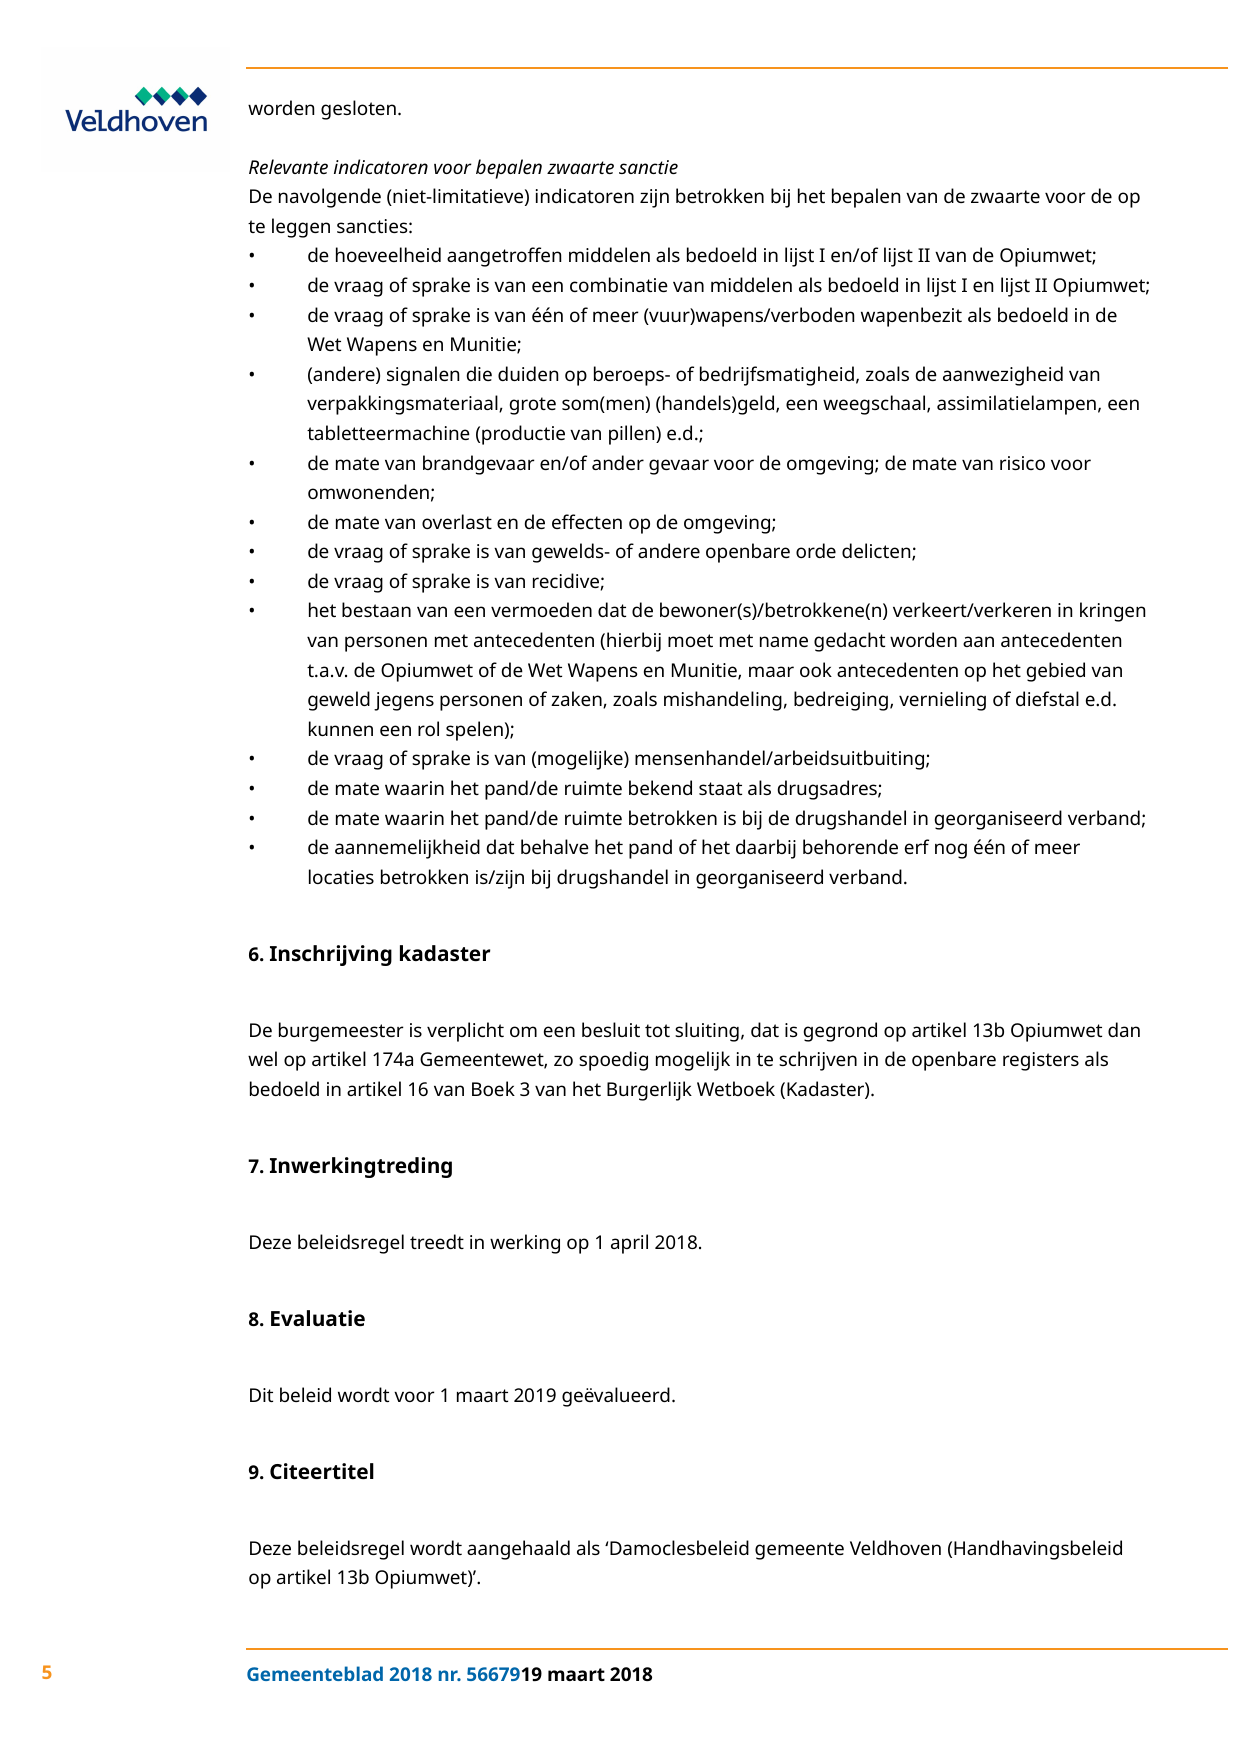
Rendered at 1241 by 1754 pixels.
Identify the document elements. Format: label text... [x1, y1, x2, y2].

list de mate waarin het pand/de ruimte betrokken is bij de drugshandel in georganiseerd verband; [248, 805, 1152, 831]
picture [41, 47, 231, 172]
text De burgemeester is verplicht om een besluit tot sluiting, dat is gegrond op artikel 13b Opiumwet dan wel op artikel 174a Gemeentewet, zo spoedig mogelijk in te schrijven in de openbare registers als bedoeld in artikel 16 van Boek 3 van het Burgerlijk Wetboek (Kadaster). [248, 1017, 1152, 1102]
list de mate van brandgevaar en/of ander gevaar voor de omgeving; de mate van risico voor omwonenden; [248, 450, 1152, 505]
text worden gesloten. [248, 95, 1152, 121]
list de vraag of sprake is van recidive; [248, 568, 1152, 594]
text Deze beleidsregel treedt in werking op 1 april 2018. [248, 1229, 1152, 1255]
list de vraag of sprake is van gewelds- of andere openbare orde delicten; [248, 538, 1152, 564]
text 9. Citeertitel [248, 1457, 1152, 1486]
text 8. Evaluatie [248, 1304, 1152, 1333]
list de aannemelijkheid dat behalve het pand of het daarbij behorende erf nog één of meer locaties betrokken is/zijn bij drugshandel in georganiseerd verband. [248, 834, 1152, 890]
list de mate van overlast en de effecten op de omgeving; [248, 509, 1152, 535]
list de mate waarin het pand/de ruimte bekend staat als drugsadres; [248, 775, 1152, 801]
list het bestaan van een vermoeden dat de bewoner(s)/betrokkene(n) verkeert/verkeren in kringen van personen met antecedenten (hierbij moet met name gedacht worden aan antecedenten t.a.v. de Opiumwet of de Wet Wapens en Munitie, maar ook antecedenten op het gebied van geweld jegens personen of zaken, zoals mishandeling, bedreiging, vernieling of diefstal e.d. kunnen een rol spelen); [248, 598, 1152, 742]
list de vraag of sprake is van (mogelijke) mensenhandel/arbeidsuitbuiting; [248, 746, 1152, 771]
text Relevante indicatoren voor bepalen zwaarte sanctie [248, 154, 1152, 180]
text Deze beleidsregel wordt aangehaald als ‘Damoclesbeleid gemeente Veldhoven (Handhavingsbeleid op artikel 13b Opiumwet)’. [248, 1535, 1152, 1590]
list de vraag of sprake is van één of meer (vuur)wapens/verboden wapenbezit als bedoeld in de Wet Wapens en Munitie; [248, 302, 1152, 357]
text 6. Inschrijving kadaster [248, 939, 1152, 968]
text De navolgende (niet-limitatieve) indicatoren zijn betrokken bij het bepalen van de zwaarte voor de op te leggen sancties: [248, 183, 1152, 239]
list (andere) signalen die duiden op beroeps- of bedrijfsmatigheid, zoals de aanwezigheid van verpakkingsmateriaal, grote som(men) (handels)geld, een weegschaal, assimilatielampen, een tabletteermachine (productie van pillen) e.d.; [248, 361, 1152, 446]
text 7. Inwerkingtreding [248, 1151, 1152, 1180]
list de vraag of sprake is van een combinatie van middelen als bedoeld in lijst I en lijst II Opiumwet; [248, 272, 1152, 298]
text Dit beleid wordt voor 1 maart 2019 geëvalueerd. [248, 1382, 1152, 1408]
list de hoeveelheid aangetroffen middelen als bedoeld in lijst I en/of lijst II van de Opiumwet; [248, 243, 1152, 268]
